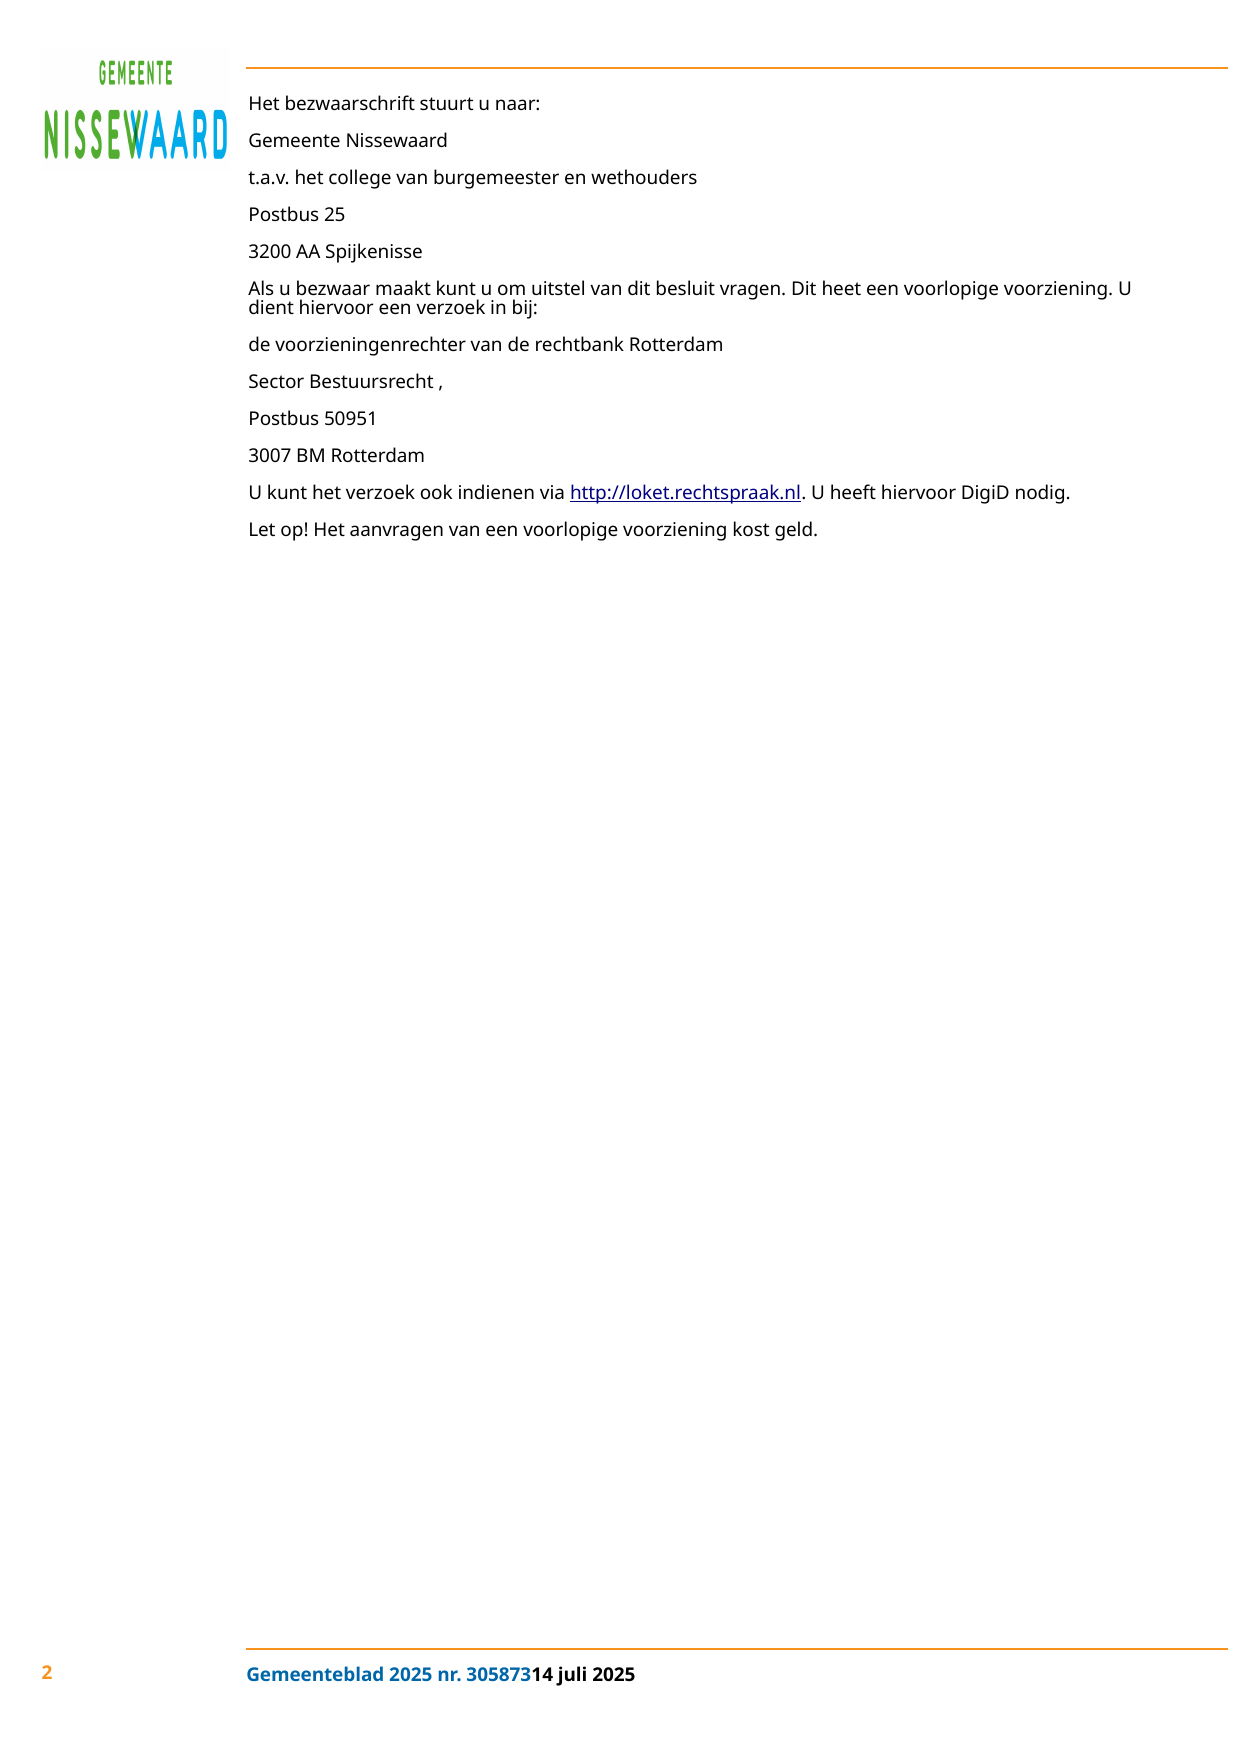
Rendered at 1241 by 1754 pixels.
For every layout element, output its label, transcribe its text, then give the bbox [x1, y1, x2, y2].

text Als u bezwaar maakt kunt u om uitstel van dit besluit vragen. Dit heet een voorlopige voorziening. U dient hiervoor een verzoek in bij: [248, 280, 1152, 318]
text Gemeente Nissewaard [248, 132, 1152, 151]
text Postbus 50951 [248, 410, 1152, 429]
text de voorzieningenrechter van de rechtbank Rotterdam [248, 336, 1152, 355]
text Het bezwaarschrift stuurt u naar: [248, 95, 1152, 114]
text Sector Bestuursrecht , [248, 373, 1152, 392]
text Postbus 25 [248, 206, 1152, 225]
text t.a.v. het college van burgemeester en wethouders [248, 169, 1152, 188]
text U kunt het verzoek ook indienen via http://loket.rechtspraak.nl. U heeft hiervoor DigiD nodig. [248, 484, 1152, 503]
text 3200 AA Spijkenisse [248, 243, 1152, 262]
text 3007 BM Rotterdam [248, 447, 1152, 466]
text Let op! Het aanvragen van een voorlopige voorziening kost geld. [248, 521, 1152, 540]
picture [41, 47, 231, 172]
